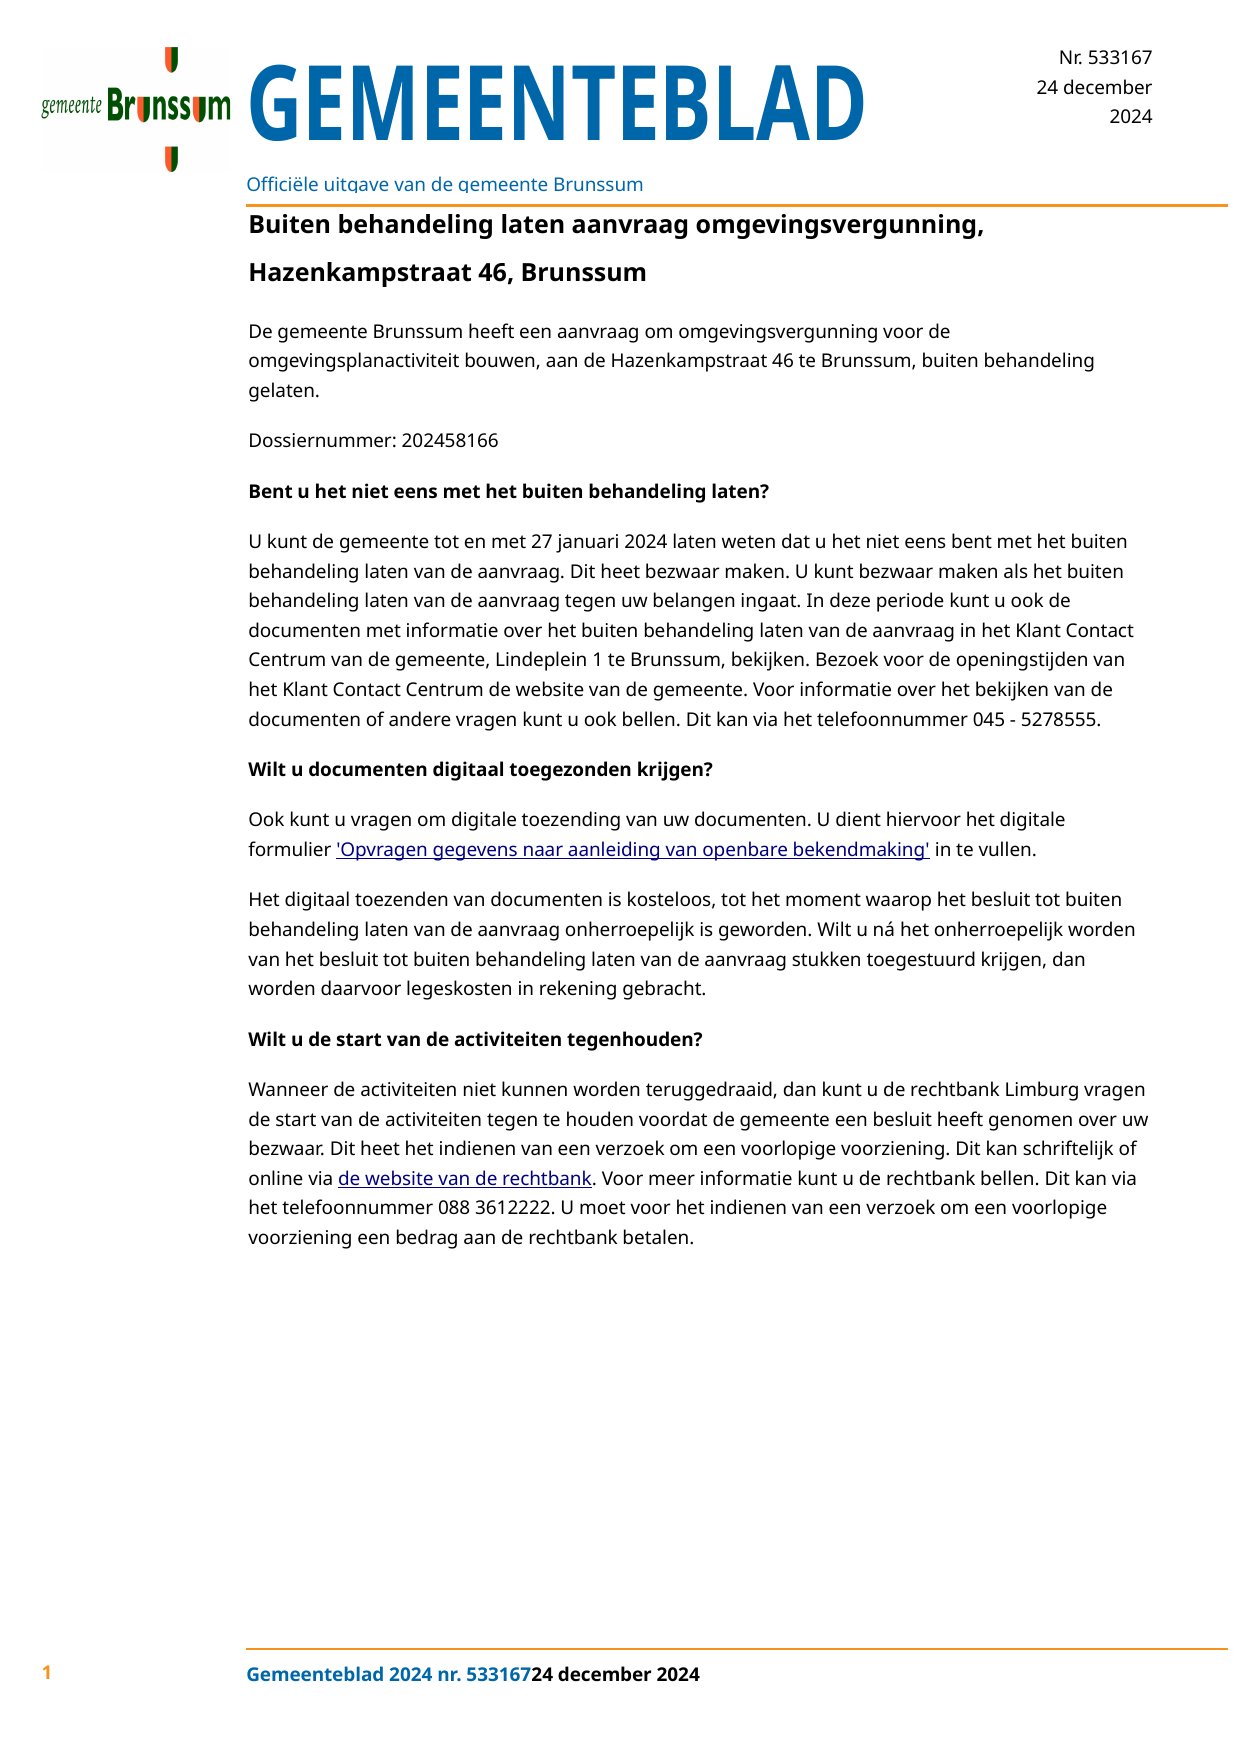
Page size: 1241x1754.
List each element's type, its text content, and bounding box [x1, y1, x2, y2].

text Buiten behandeling laten aanvraag omgevingsvergunning, Hazenkampstraat 46, Brunssum [248, 207, 1152, 288]
text Wanneer de activiteiten niet kunnen worden teruggedraaid, dan kunt u de rechtbank Limburg vragen de start van de activiteiten tegen te houden voordat de gemeente een besluit heeft genomen over uw bezwaar. Dit heet het indienen van een verzoek om een voorlopige voorziening. Dit kan schriftelijk of online via de website van de rechtbank. Voor meer informatie kunt u de rechtbank bellen. Dit kan via het telefoonnummer 088 3612222. U moet voor het indienen van een verzoek om een voorlopige voorziening een bedrag aan de rechtbank betalen. [248, 1076, 1152, 1250]
text Wilt u documenten digitaal toegezonden krijgen? [248, 756, 1152, 782]
text De gemeente Brunssum heeft een aanvraag om omgevingsvergunning voor de omgevingsplanactiviteit bouwen, aan de Hazenkampstraat 46 te Brunssum, buiten behandeling gelaten. [248, 318, 1152, 403]
text Wilt u de start van de activiteiten tegenhouden? [248, 1026, 1152, 1052]
text Het digitaal toezenden van documenten is kosteloos, tot het moment waarop het besluit tot buiten behandeling laten van de aanvraag onherroepelijk is geworden. Wilt u ná het onherroepelijk worden van het besluit tot buiten behandeling laten van de aanvraag stukken toegestuurd krijgen, dan worden daarvoor legeskosten in rekening gebracht. [248, 887, 1152, 1001]
text U kunt de gemeente tot en met 27 januari 2024 laten weten dat u het niet eens bent met het buiten behandeling laten van de aanvraag. Dit heet bezwaar maken. U kunt bezwaar maken als het buiten behandeling laten van de aanvraag tegen uw belangen ingaat. In deze periode kunt u ook de documenten met informatie over het buiten behandeling laten van de aanvraag in het Klant Contact Centrum van de gemeente, Lindeplein 1 te Brunssum, bekijken. Bezoek voor de openingstijden van het Klant Contact Centrum de website van de gemeente. Voor informatie over het bekijken van de documenten of andere vragen kunt u ook bellen. Dit kan via het telefoonnummer 045 - 5278555. [248, 528, 1152, 732]
text Bent u het niet eens met het buiten behandeling laten? [248, 478, 1152, 504]
text Dossiernummer: 202458166 [248, 427, 1152, 453]
picture [41, 47, 231, 172]
text Ook kunt u vragen om digitale toezending van uw documenten. U dient hiervoor het digitale formulier 'Opvragen gegevens naar aanleiding van openbare bekendmaking' in te vullen. [248, 807, 1152, 862]
